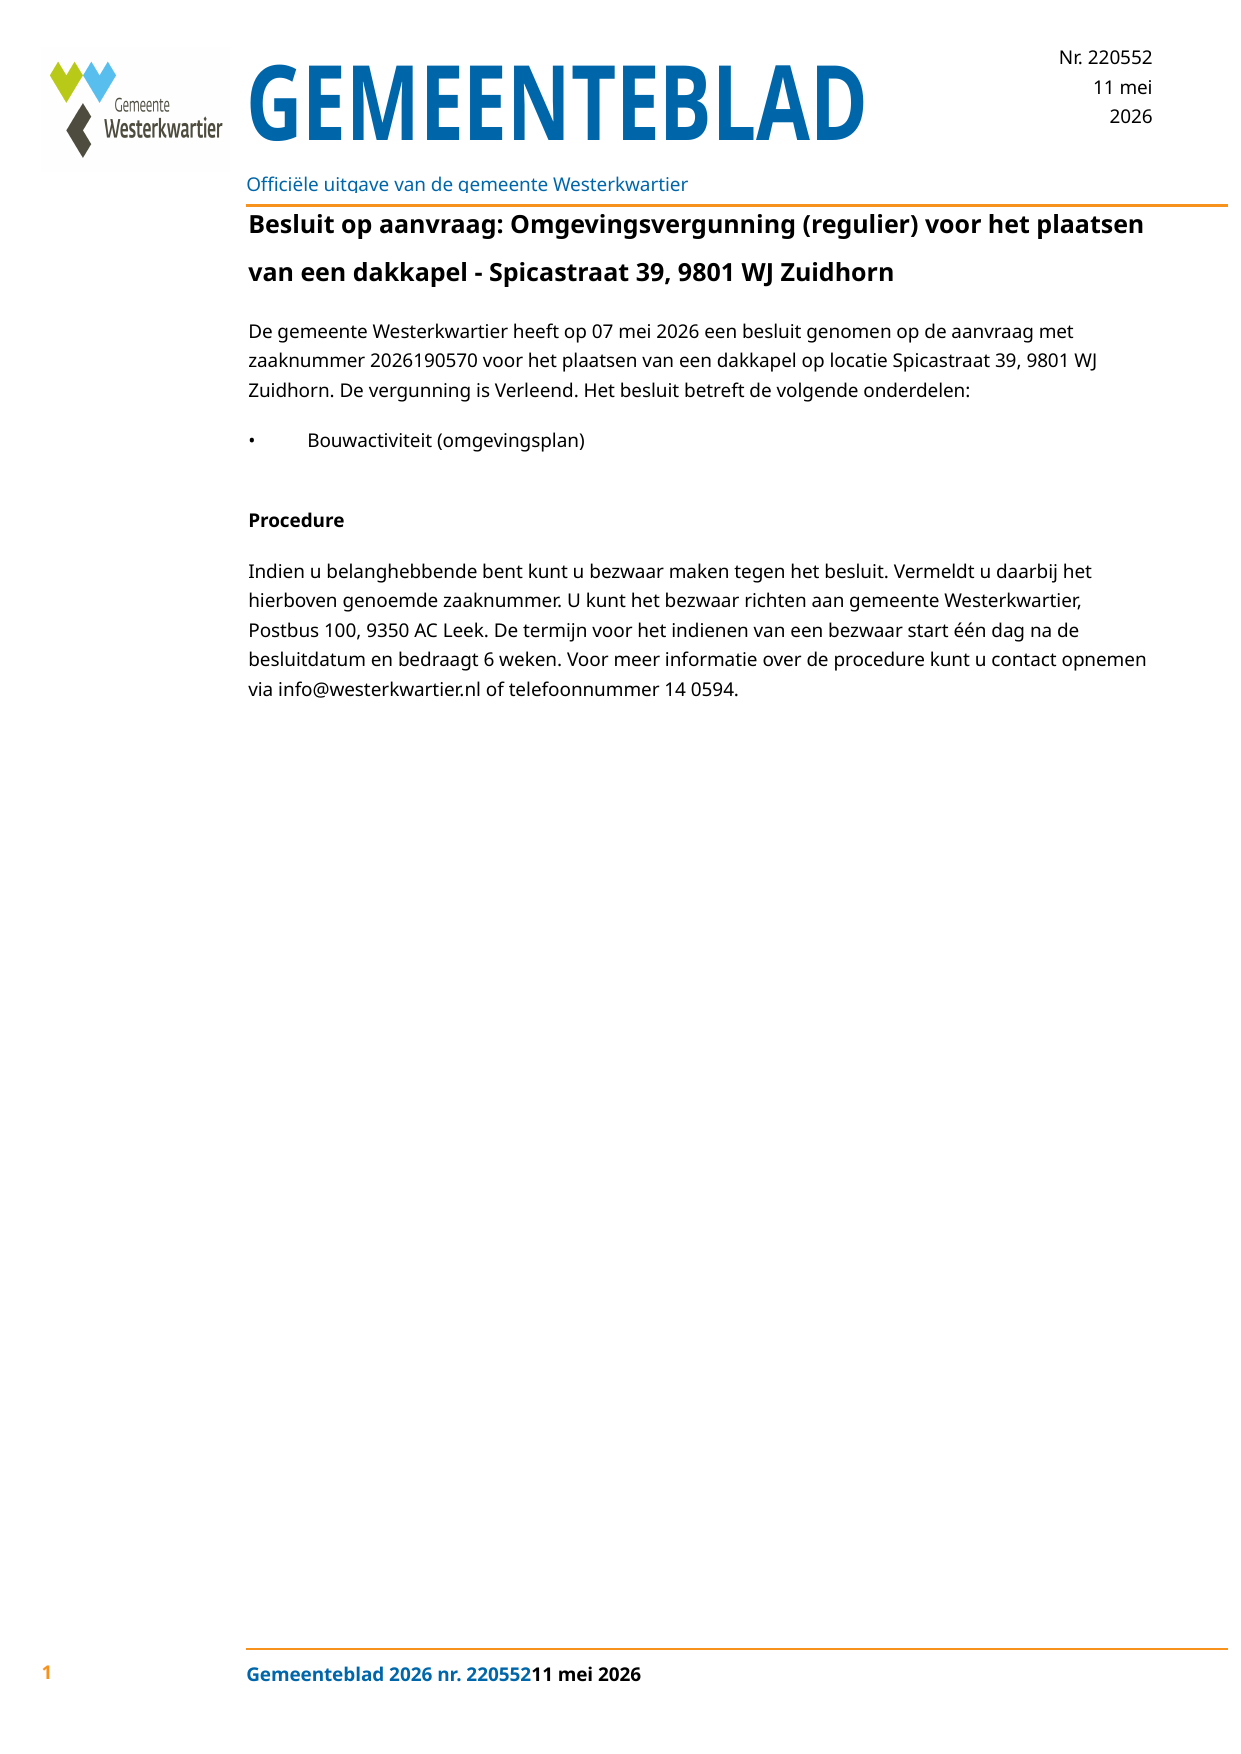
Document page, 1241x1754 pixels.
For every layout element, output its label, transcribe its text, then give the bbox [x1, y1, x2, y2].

picture [41, 47, 231, 172]
text Procedure [248, 507, 1152, 533]
text Indien u belanghebbende bent kunt u bezwaar maken tegen het besluit. Vermeldt u daarbij het hierboven genoemde zaaknummer. U kunt het bezwaar richten aan gemeente Westerkwartier, Postbus 100, 9350 AC Leek. De termijn voor het indienen van een bezwaar start één dag na de besluitdatum en bedraagt 6 weken. Voor meer informatie over de procedure kunt u contact opnemen via info@westerkwartier.nl of telefoonnummer 14 0594. [248, 558, 1152, 702]
list Bouwactiviteit (omgevingsplan) [248, 427, 1152, 453]
text De gemeente Westerkwartier heeft op 07 mei 2026 een besluit genomen op de aanvraag met zaaknummer 2026190570 voor het plaatsen van een dakkapel op locatie Spicastraat 39, 9801 WJ Zuidhorn. De vergunning is Verleend. Het besluit betreft de volgende onderdelen: [248, 318, 1152, 403]
text Besluit op aanvraag: Omgevingsvergunning (regulier) voor het plaatsen van een dakkapel - Spicastraat 39, 9801 WJ Zuidhorn [248, 207, 1152, 288]
